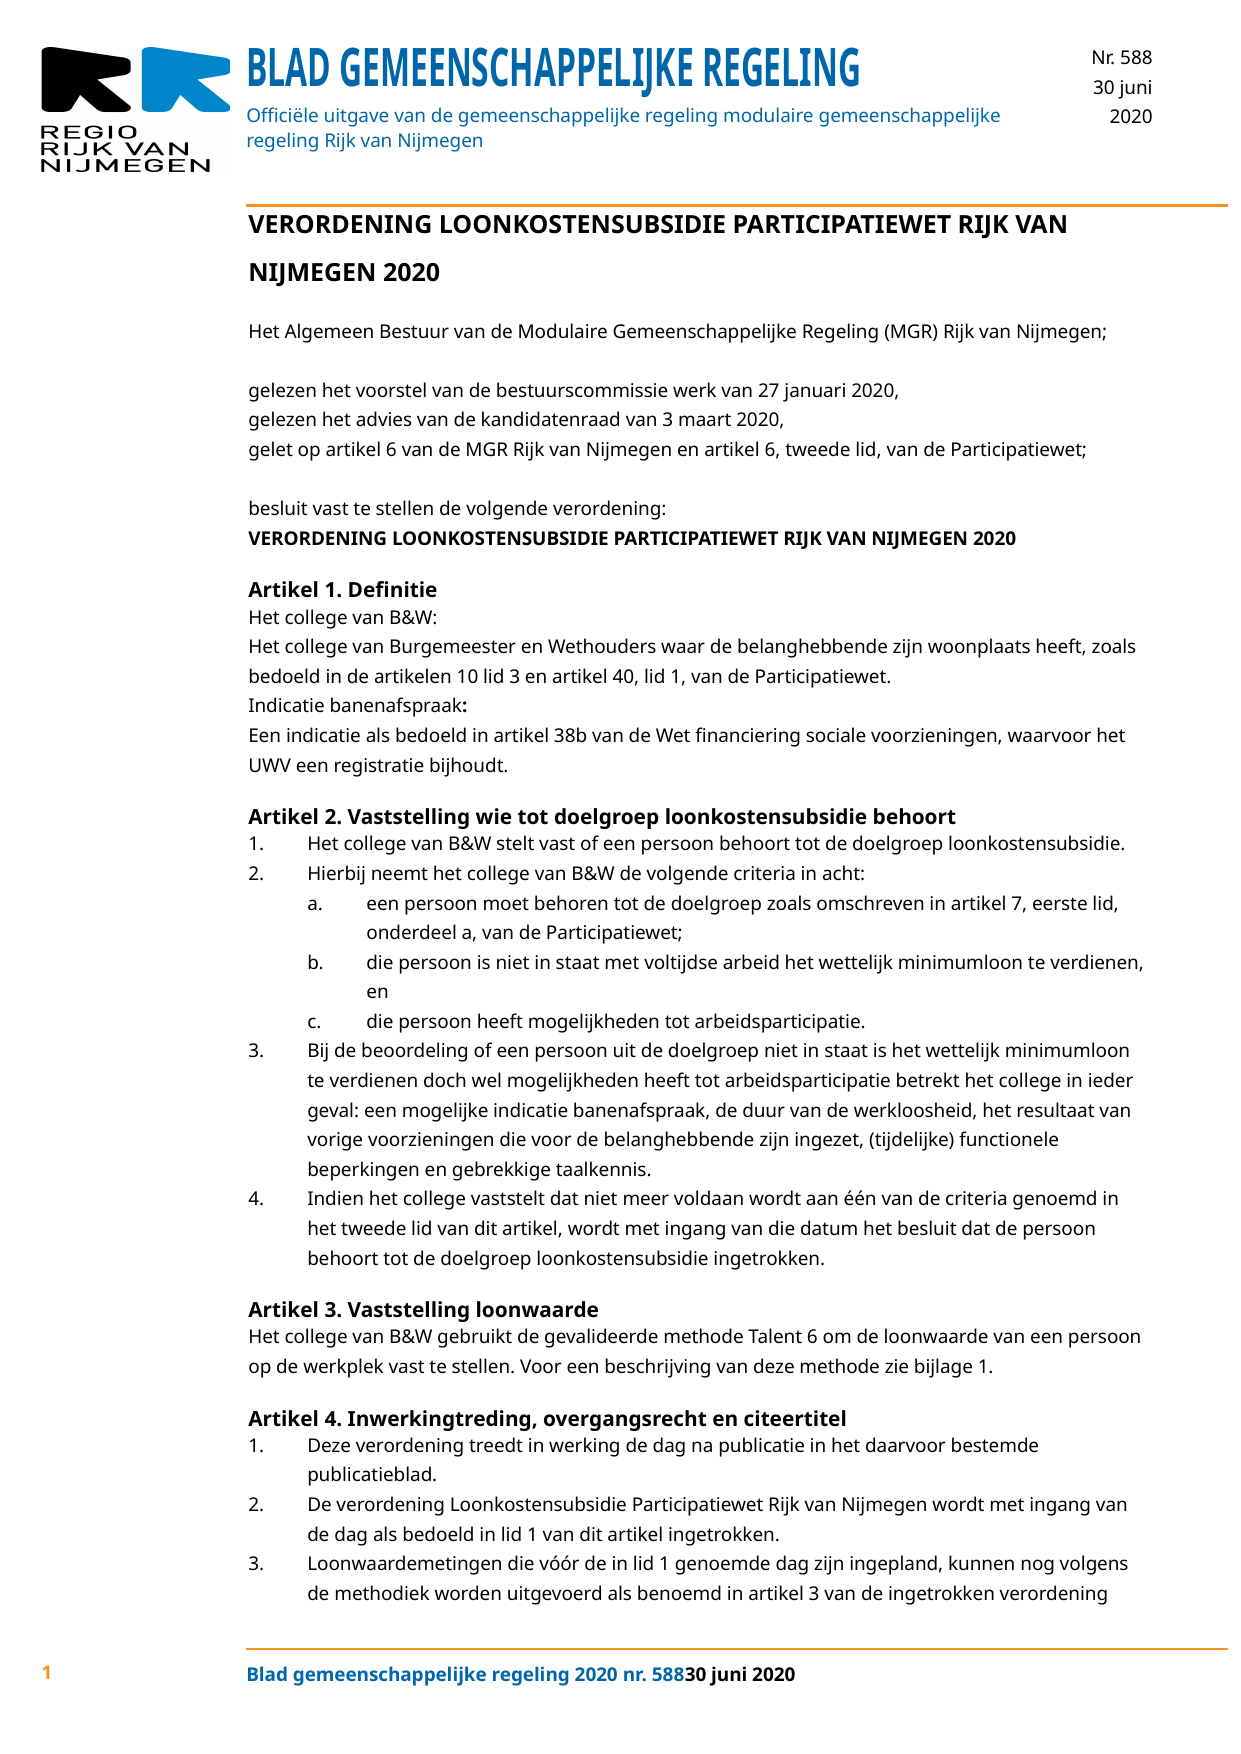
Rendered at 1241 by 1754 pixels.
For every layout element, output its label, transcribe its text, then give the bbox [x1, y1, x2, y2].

text Het college van B&W gebruikt de gevalideerde methode Talent 6 om de loonwaarde van een persoon op de werkplek vast te stellen. Voor een beschrijving van deze methode zie bijlage 1. [248, 1324, 1152, 1379]
list een persoon moet behoren tot de doelgroep zoals omschreven in artikel 7, eerste lid, onderdeel a, van de Participatiewet; [307, 890, 1152, 945]
text gelet op artikel 6 van de MGR Rijk van Nijmegen en artikel 6, tweede lid, van de Participatiewet; [248, 436, 1152, 462]
list De verordening Loonkostensubsidie Participatiewet Rijk van Nijmegen wordt met ingang van de dag als bedoeld in lid 1 van dit artikel ingetrokken. [248, 1491, 1152, 1547]
list Bij de beoordeling of een persoon uit de doelgroep niet in staat is het wettelijk minimumloon te verdienen doch wel mogelijkheden heeft tot arbeidsparticipatie betrekt het college in ieder geval: een mogelijke indicatie banenafspraak, de duur van de werkloosheid, het resultaat van vorige voorzieningen die voor de belanghebbende zijn ingezet, (tijdelijke) functionele beperkingen en gebrekkige taalkennis. [248, 1038, 1152, 1182]
text Indicatie banenafspraak: [248, 693, 1152, 718]
list Hierbij neemt het college van B&W de volgende criteria in acht: [248, 860, 1152, 886]
list Het college van B&W stelt vast of een persoon behoort tot de doelgroep loonkostensubsidie. [248, 831, 1152, 856]
list die persoon is niet in staat met voltijdse arbeid het wettelijk minimumloon te verdienen, en [307, 949, 1152, 1004]
text Het college van Burgemeester en Wethouders waar de belanghebbende zijn woonplaats heeft, zoals bedoeld in de artikelen 10 lid 3 en artikel 40, lid 1, van de Participatiewet. [248, 633, 1152, 689]
list Deze verordening treedt in werking de dag na publicatie in het daarvoor bestemde publicatieblad. [248, 1432, 1152, 1487]
text besluit vast te stellen de volgende verordening: [248, 495, 1152, 521]
list die persoon heeft mogelijkheden tot arbeidsparticipatie. [307, 1008, 1152, 1034]
list Loonwaardemetingen die vóór de in lid 1 genoemde dag zijn ingepland, kunnen nog volgens de methodiek worden uitgevoerd als benoemd in artikel 3 van de ingetrokken verordening [248, 1550, 1152, 1606]
text Artikel 2. Vaststelling wie tot doelgroep loonkostensubsidie behoort [248, 802, 1152, 831]
text Artikel 1. Definitie [248, 575, 1152, 604]
text VERORDENING LOONKOSTENSUBSIDIE PARTICIPATIEWET RIJK VAN NIJMEGEN 2020 [248, 207, 1152, 288]
list Indien het college vaststelt dat niet meer voldaan wordt aan één van de criteria genoemd in het tweede lid van dit artikel, wordt met ingang van die datum het besluit dat de persoon behoort tot de doelgroep loonkostensubsidie ingetrokken. [248, 1186, 1152, 1271]
text Het college van B&W: [248, 604, 1152, 629]
picture [41, 47, 231, 172]
picture [200, 73, 231, 105]
text Artikel 3. Vaststelling loonwaarde [248, 1295, 1152, 1324]
text gelezen het voorstel van de bestuurscommissie werk van 27 januari 2020, [248, 377, 1152, 403]
text Een indicatie als bedoeld in artikel 38b van de Wet financiering sociale voorzieningen, waarvoor het UWV een registratie bijhoudt. [248, 722, 1152, 777]
text Artikel 4. Inwerkingtreding, overgangsrecht en citeertitel [248, 1404, 1152, 1432]
text gelezen het advies van de kandidatenraad van 3 maart 2020, [248, 407, 1152, 432]
picture [161, 47, 231, 59]
text VERORDENING LOONKOSTENSUBSIDIE PARTICIPATIEWET RIJK VAN NIJMEGEN 2020 [248, 525, 1152, 551]
text Het Algemeen Bestuur van de Modulaire Gemeenschappelijke Regeling (MGR) Rijk van Nijmegen; [248, 318, 1152, 344]
